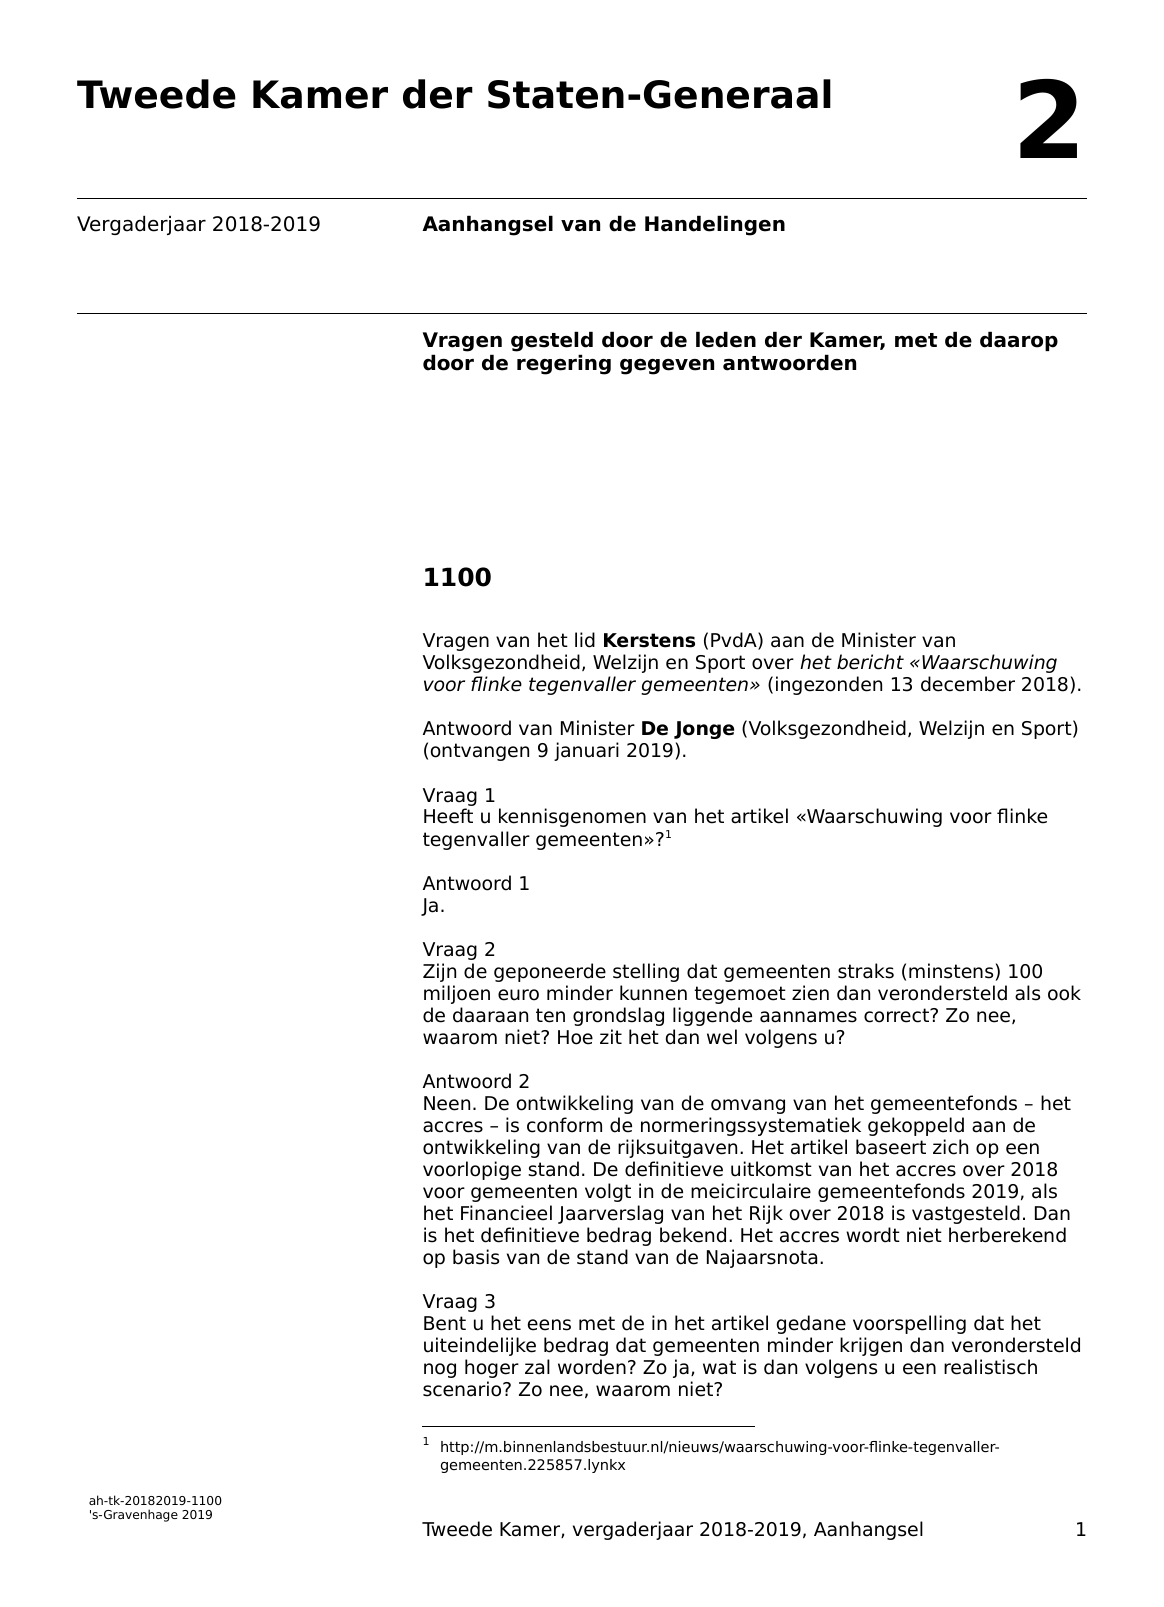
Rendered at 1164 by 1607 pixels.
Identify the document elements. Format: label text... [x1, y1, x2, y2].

text Neen. De ontwikkeling van de omvang van het gemeentefonds – het accres – is conform de normeringssystematiek gekoppeld aan de ontwikkeling van de rijksuitgaven. Het artikel baseert zich op een voorlopige stand. De definitieve uitkomst van het accres over 2018 voor gemeenten volgt in de meicirculaire gemeentefonds 2019, als het Financieel Jaarverslag van het Rijk over 2018 is vastgesteld. Dan is het definitieve bedrag bekend. Het accres wordt niet herberekend op basis van de stand van de Najaarsnota. [422, 1093, 1087, 1269]
text Antwoord van Minister De Jonge (Volksgezondheid, Welzijn en Sport) (ontvangen 9 januari 2019). [422, 718, 1087, 762]
table_header Tweede Kamer der Staten-Generaal [77, 59, 886, 198]
text Zijn de geponeerde stelling dat gemeenten straks (minstens) 100 miljoen euro minder kunnen tegemoet zien dan verondersteld als ook de daaraan ten grondslag liggende aannames correct? Zo nee, waarom niet? Hoe zit het dan wel volgens u? [422, 961, 1087, 1049]
text Vragen van het lid Kerstens (PvdA) aan de Minister van Volksgezondheid, Welzijn en Sport over het bericht «Waarschuwing voor flinke tegenvaller gemeenten» (ingezonden 13 december 2018). [422, 630, 1087, 696]
text Vraag 2 [422, 939, 1087, 961]
text Bent u het eens met de in het artikel gedane voorspelling dat het uiteindelijke bedrag dat gemeenten minder krijgen dan verondersteld nog hoger zal worden? Zo ja, wat is dan volgens u een realistisch scenario? Zo nee, waarom niet? [422, 1313, 1087, 1401]
text Antwoord 2 [422, 1071, 1087, 1093]
text Ja. [422, 894, 1087, 917]
table_cell Aanhangsel van de Handelingen [422, 199, 1087, 313]
table_cell Vragen gesteld door de leden der Kamer, met de daarop door de regering gegeven antwoorden [422, 314, 1087, 375]
table_cell [77, 314, 422, 375]
text Vraag 3 [422, 1291, 1087, 1313]
table_header 2 [886, 59, 1087, 198]
text Vraag 1 [422, 784, 1087, 806]
text 1100 [422, 563, 1087, 592]
text Antwoord 1 [422, 873, 1087, 894]
table_cell Vergaderjaar 2018-2019 [77, 199, 422, 313]
text http://m.binnenlandsbestuur.nl/nieuws/waarschuwing-voor-flinke-tegenvaller-gemeenten.225857.lynkx [422, 1435, 1087, 1474]
text Heeft u kennisgenomen van het artikel «Waarschuwing voor flinke tegenvaller gemeenten»? [422, 806, 1087, 850]
text ah-tk-20182019-1100 [88, 1494, 323, 1508]
text 's-Gravenhage 2019 [88, 1508, 323, 1522]
